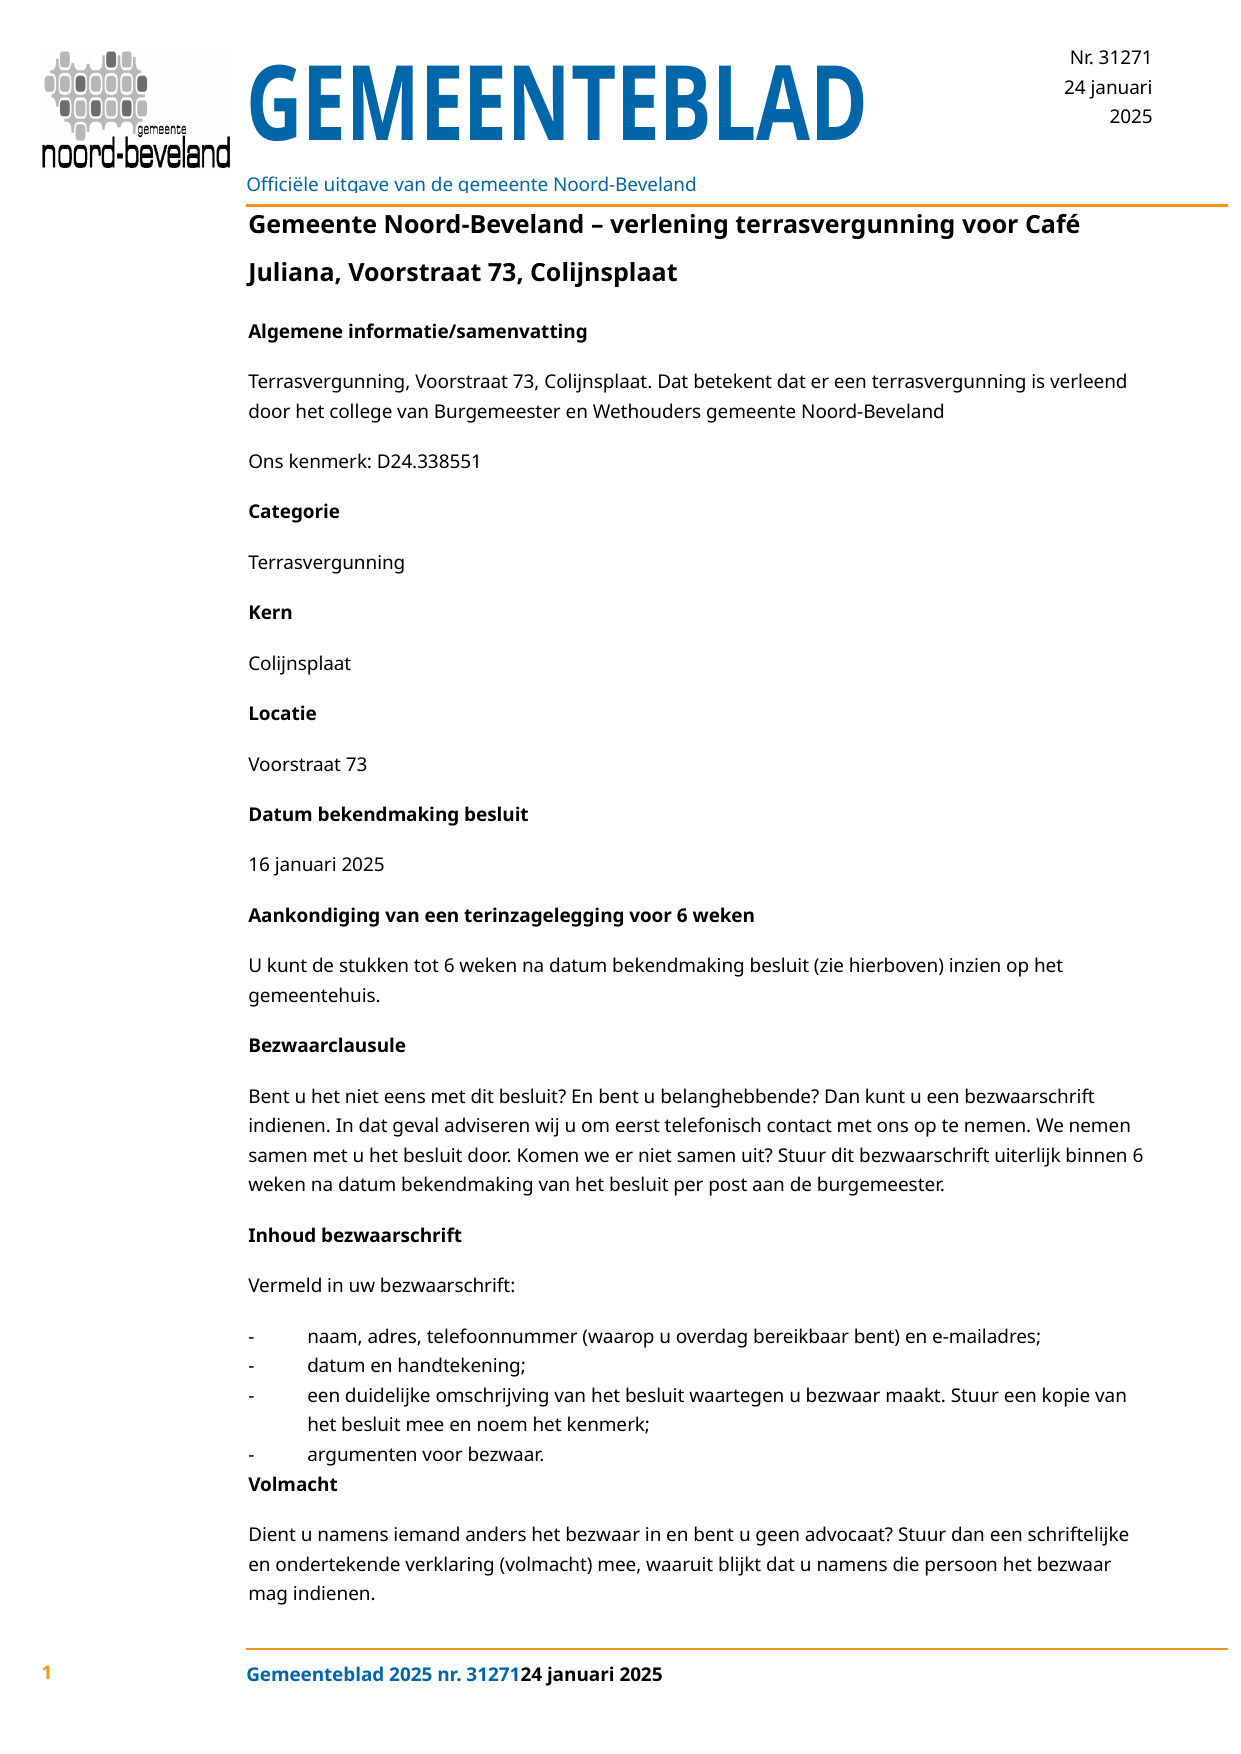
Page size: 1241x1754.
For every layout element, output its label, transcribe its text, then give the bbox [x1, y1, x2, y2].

list datum en handtekening; [248, 1352, 1152, 1378]
text Colijnsplaat [248, 650, 1152, 676]
text Volmacht [248, 1471, 1152, 1497]
text Gemeente Noord-Beveland – verlening terrasvergunning voor Café Juliana, Voorstraat 73, Colijnsplaat [248, 207, 1152, 288]
text Dient u namens iemand anders het bezwaar in en bent u geen advocaat? Stuur dan een schriftelijke en ondertekende verklaring (volmacht) mee, waaruit blijkt dat u namens die persoon het bezwaar mag indienen. [248, 1521, 1152, 1606]
text Algemene informatie/samenvatting [248, 318, 1152, 344]
text U kunt de stukken tot 6 weken na datum bekendmaking besluit (zie hierboven) inzien op het gemeentehuis. [248, 952, 1152, 1008]
list naam, adres, telefoonnummer (waarop u overdag bereikbaar bent) en e-mailadres; [248, 1323, 1152, 1349]
text Vermeld in uw bezwaarschrift: [248, 1272, 1152, 1298]
text Datum bekendmaking besluit [248, 801, 1152, 827]
text Terrasvergunning [248, 549, 1152, 575]
text Bent u het niet eens met dit besluit? En bent u belanghebbende? Dan kunt u een bezwaarschrift indienen. In dat geval adviseren wij u om eerst telefonisch contact met ons op te nemen. We nemen samen met u het besluit door. Komen we er niet samen uit? Stuur dit bezwaarschrift uiterlijk binnen 6 weken na datum bekendmaking van het besluit per post aan de burgemeester. [248, 1083, 1152, 1197]
text Terrasvergunning, Voorstraat 73, Colijnsplaat. Dat betekent dat er een terrasvergunning is verleend door het college van Burgemeester en Wethouders gemeente Noord-Beveland [248, 368, 1152, 424]
text Locatie [248, 700, 1152, 726]
list argumenten voor bezwaar. [248, 1441, 1152, 1467]
picture [41, 47, 231, 172]
text Categorie [248, 499, 1152, 524]
text Voorstraat 73 [248, 751, 1152, 777]
text Bezwaarclausule [248, 1032, 1152, 1058]
text Ons kenmerk: D24.338551 [248, 448, 1152, 474]
list een duidelijke omschrijving van het besluit waartegen u bezwaar maakt. Stuur een kopie van het besluit mee en noem het kenmerk; [248, 1382, 1152, 1437]
text 16 januari 2025 [248, 852, 1152, 877]
text Aankondiging van een terinzagelegging voor 6 weken [248, 902, 1152, 928]
text Kern [248, 599, 1152, 625]
text Inhoud bezwaarschrift [248, 1222, 1152, 1248]
